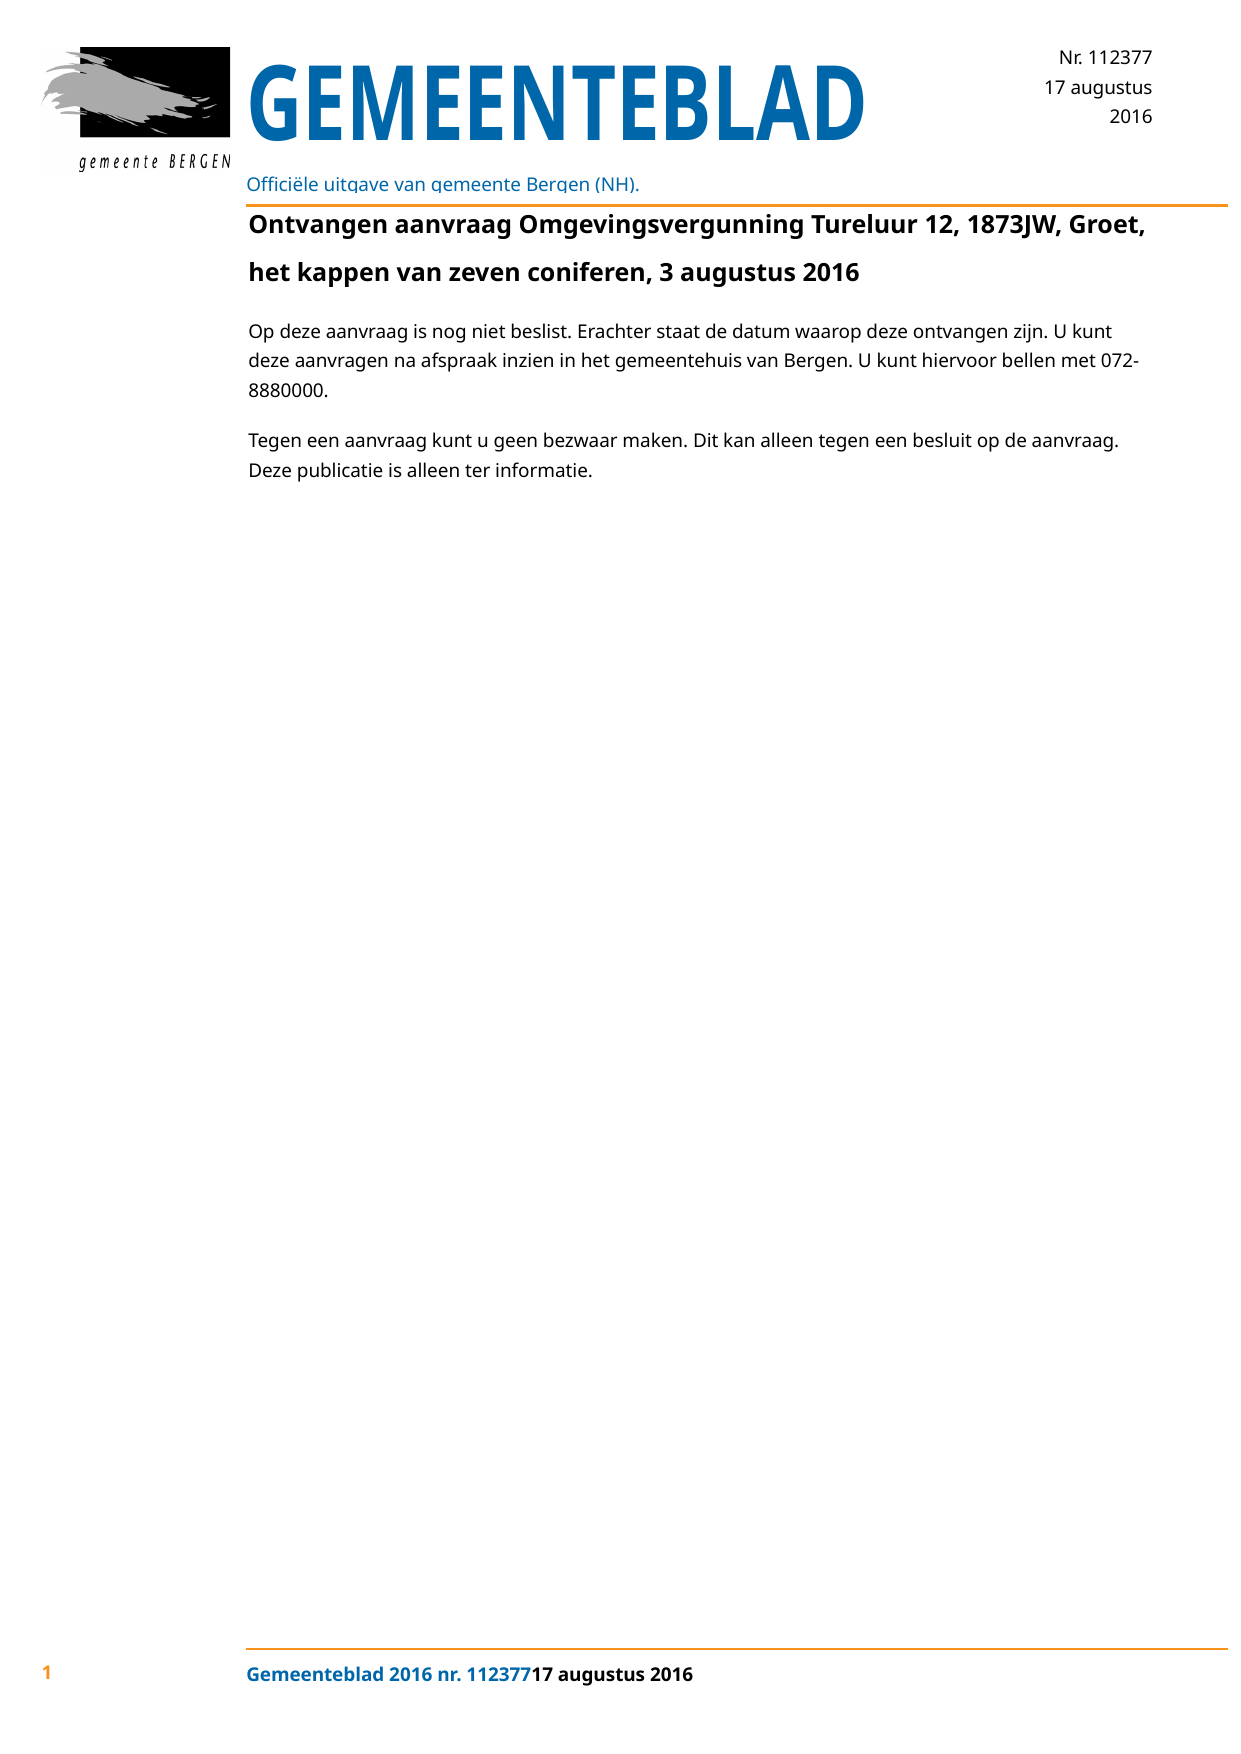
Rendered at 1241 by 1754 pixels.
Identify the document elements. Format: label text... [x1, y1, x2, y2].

text Tegen een aanvraag kunt u geen bezwaar maken. Dit kan alleen tegen een besluit op de aanvraag. Deze publicatie is alleen ter informatie. [248, 427, 1152, 483]
picture [41, 47, 231, 172]
text Op deze aanvraag is nog niet beslist. Erachter staat de datum waarop deze ontvangen zijn. U kunt deze aanvragen na afspraak inzien in het gemeentehuis van Bergen. U kunt hiervoor bellen met 072-8880000. [248, 318, 1152, 403]
text Ontvangen aanvraag Omgevingsvergunning Tureluur 12, 1873JW, Groet, het kappen van zeven coniferen, 3 augustus 2016 [248, 207, 1152, 288]
